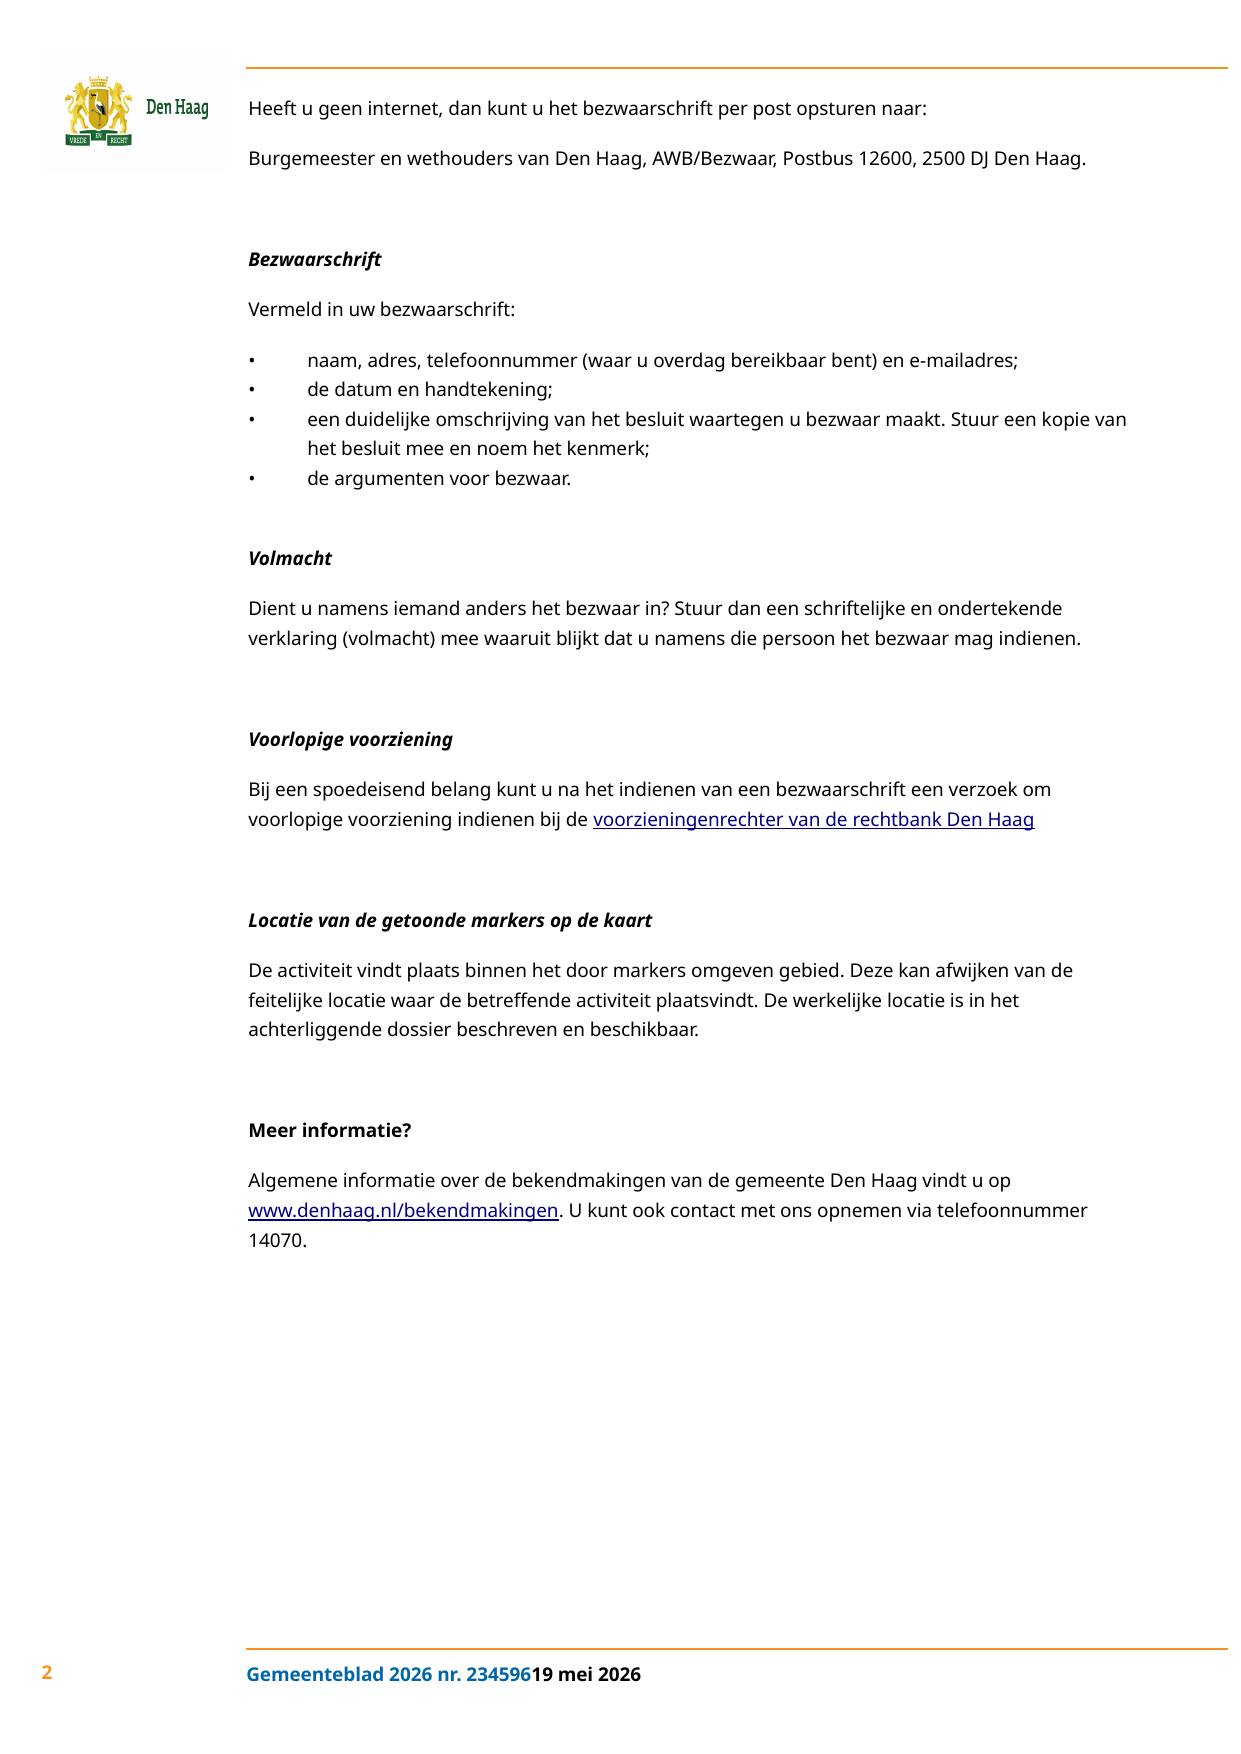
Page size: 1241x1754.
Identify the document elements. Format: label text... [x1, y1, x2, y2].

text Locatie van de getoonde markers op de kaart [248, 907, 1152, 933]
list de datum en handtekening; [248, 376, 1152, 402]
text Voorlopige voorziening [248, 726, 1152, 752]
picture [41, 47, 231, 172]
list naam, adres, telefoonnummer (waar u overdag bereikbaar bent) en e-mailadres; [248, 347, 1152, 373]
list een duidelijke omschrijving van het besluit waartegen u bezwaar maakt. Stuur een kopie van het besluit mee en noem het kenmerk; [248, 406, 1152, 461]
text Burgemeester en wethouders van Den Haag, AWB/Bezwaar, Postbus 12600, 2500 DJ Den Haag. [248, 145, 1152, 171]
text De activiteit vindt plaats binnen het door markers omgeven gebied. Deze kan afwijken van de feitelijke locatie waar de betreffende activiteit plaatsvindt. De werkelijke locatie is in het achterliggende dossier beschreven en beschikbaar. [248, 957, 1152, 1042]
list de argumenten voor bezwaar. [248, 465, 1152, 491]
text Meer informatie? [248, 1117, 1152, 1143]
text Bezwaarschrift [248, 246, 1152, 272]
text Volmacht [248, 545, 1152, 571]
text Dient u namens iemand anders het bezwaar in? Stuur dan een schriftelijke en ondertekende verklaring (volmacht) mee waaruit blijkt dat u namens die persoon het bezwaar mag indienen. [248, 596, 1152, 651]
text Heeft u geen internet, dan kunt u het bezwaarschrift per post opsturen naar: [248, 95, 1152, 121]
text Vermeld in uw bezwaarschrift: [248, 296, 1152, 322]
text Algemene informatie over de bekendmakingen van de gemeente Den Haag vindt u op www.denhaag.nl/bekendmakingen. U kunt ook contact met ons opnemen via telefoonnummer 14070. [248, 1168, 1152, 1253]
text Bij een spoedeisend belang kunt u na het indienen van een bezwaarschrift een verzoek om voorlopige voorziening indienen bij de voorzieningenrechter van de rechtbank Den Haag [248, 776, 1152, 832]
